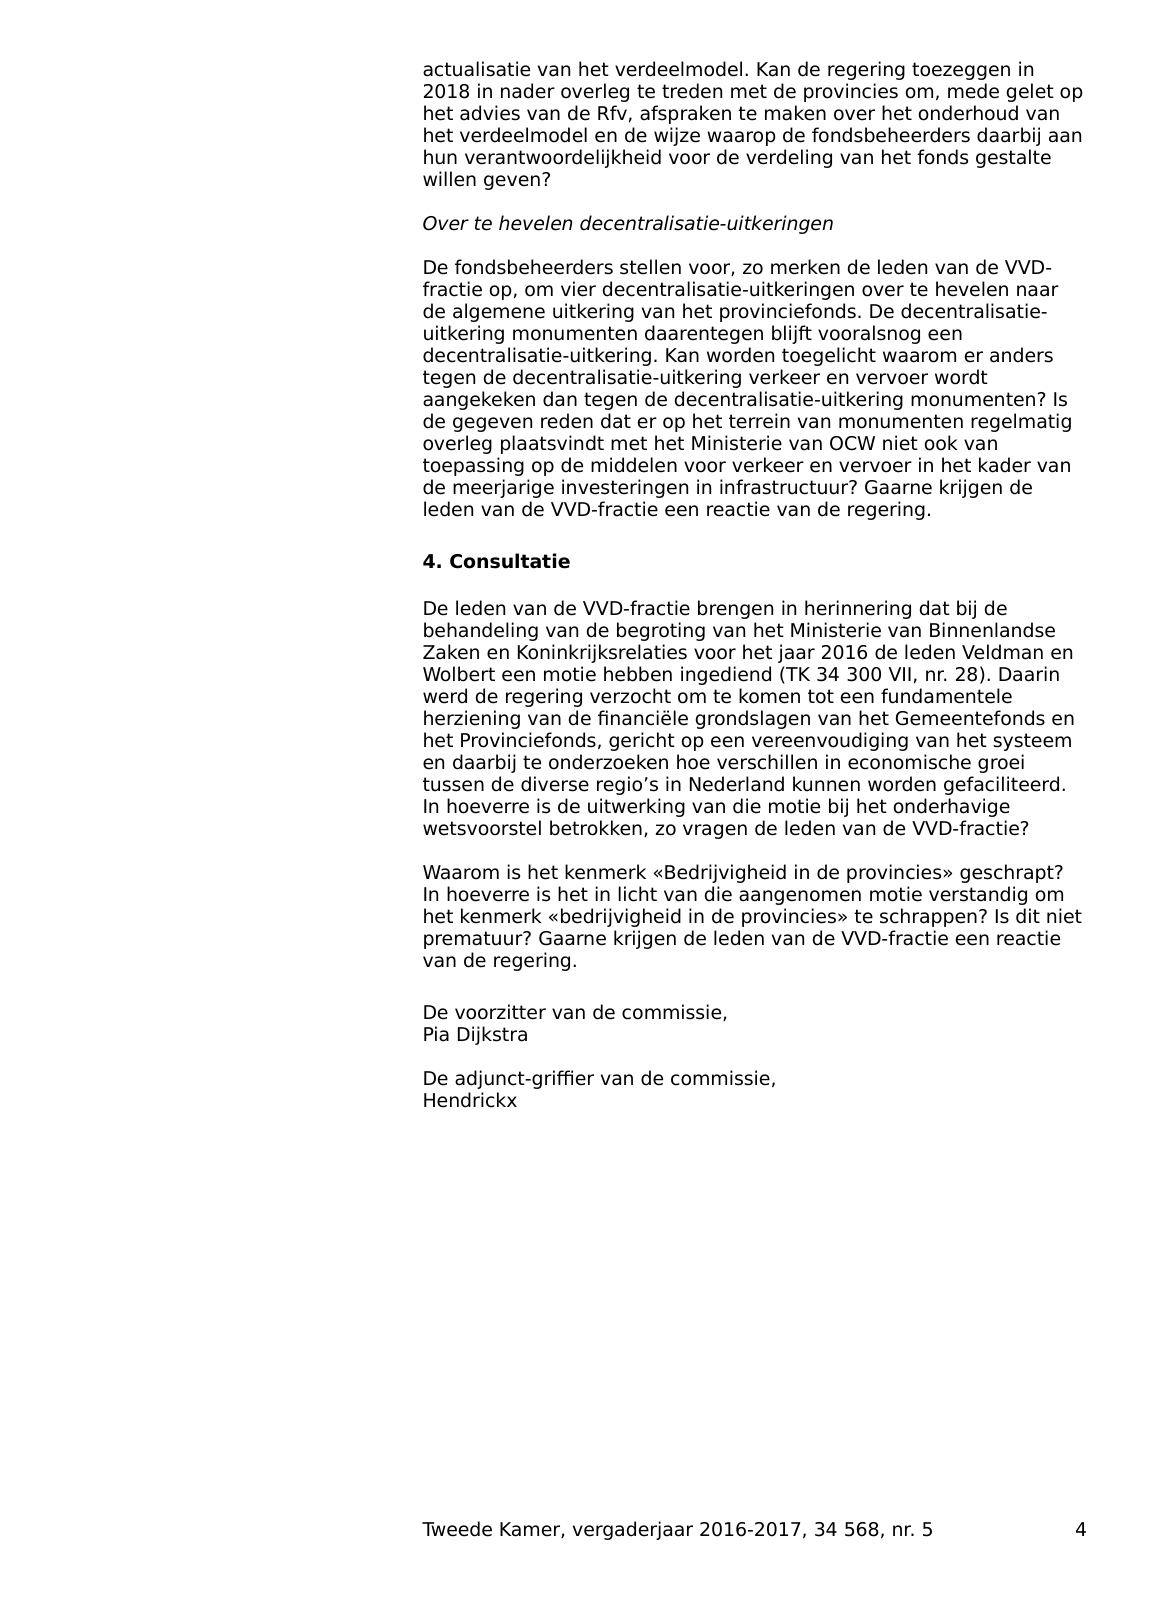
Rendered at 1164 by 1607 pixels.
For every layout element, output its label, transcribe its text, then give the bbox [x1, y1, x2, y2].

text Waarom is het kenmerk «Bedrijvigheid in de provincies» geschrapt? In hoeverre is het in licht van die aangenomen motie verstandig om het kenmerk «bedrijvigheid in de provincies» te schrappen? Is dit niet prematuur? Gaarne krijgen de leden van de VVD-fractie een reactie van de regering. [422, 862, 1087, 972]
text De leden van de VVD-fractie brengen in herinnering dat bij de behandeling van de begroting van het Ministerie van Binnenlandse Zaken en Koninkrijksrelaties voor het jaar 2016 de leden Veldman en Wolbert een motie hebben ingediend (TK 34 300 VII, nr. 28). Daarin werd de regering verzocht om te komen tot een fundamentele herziening van de financiële grondslagen van het Gemeentefonds en het Provinciefonds, gericht op een vereenvoudiging van het systeem en daarbij te onderzoeken hoe verschillen in economische groei tussen de diverse regio’s in Nederland kunnen worden gefaciliteerd. In hoeverre is de uitwerking van die motie bij het onderhavige wetsvoorstel betrokken, zo vragen de leden van de VVD-fractie? [422, 598, 1087, 840]
text actualisatie van het verdeelmodel. Kan de regering toezeggen in 2018 in nader overleg te treden met de provincies om, mede gelet op het advies van de Rfv, afspraken te maken over het onderhoud van het verdeelmodel en de wijze waarop de fondsbeheerders daarbij aan hun verantwoordelijkheid voor de verdeling van het fonds gestalte willen geven? [422, 59, 1087, 191]
subtitle Over te hevelen decentralisatie-uitkeringen [422, 213, 1087, 235]
text De voorzitter van de commissie, Pia Dijkstra [422, 1002, 1087, 1046]
subtitle 4. Consultatie [422, 551, 1087, 573]
text De adjunct-griffier van de commissie, Hendrickx [422, 1068, 1087, 1112]
text De fondsbeheerders stellen voor, zo merken de leden van de VVD-fractie op, om vier decentralisatie-uitkeringen over te hevelen naar de algemene uitkering van het provinciefonds. De decentralisatie-uitkering monumenten daarentegen blijft vooralsnog een decentralisatie-uitkering. Kan worden toegelicht waarom er anders tegen de decentralisatie-uitkering verkeer en vervoer wordt aangekeken dan tegen de decentralisatie-uitkering monumenten? Is de gegeven reden dat er op het terrein van monumenten regelmatig overleg plaatsvindt met het Ministerie van OCW niet ook van toepassing op de middelen voor verkeer en vervoer in het kader van de meerjarige investeringen in infrastructuur? Gaarne krijgen de leden van de VVD-fractie een reactie van de regering. [422, 257, 1087, 521]
